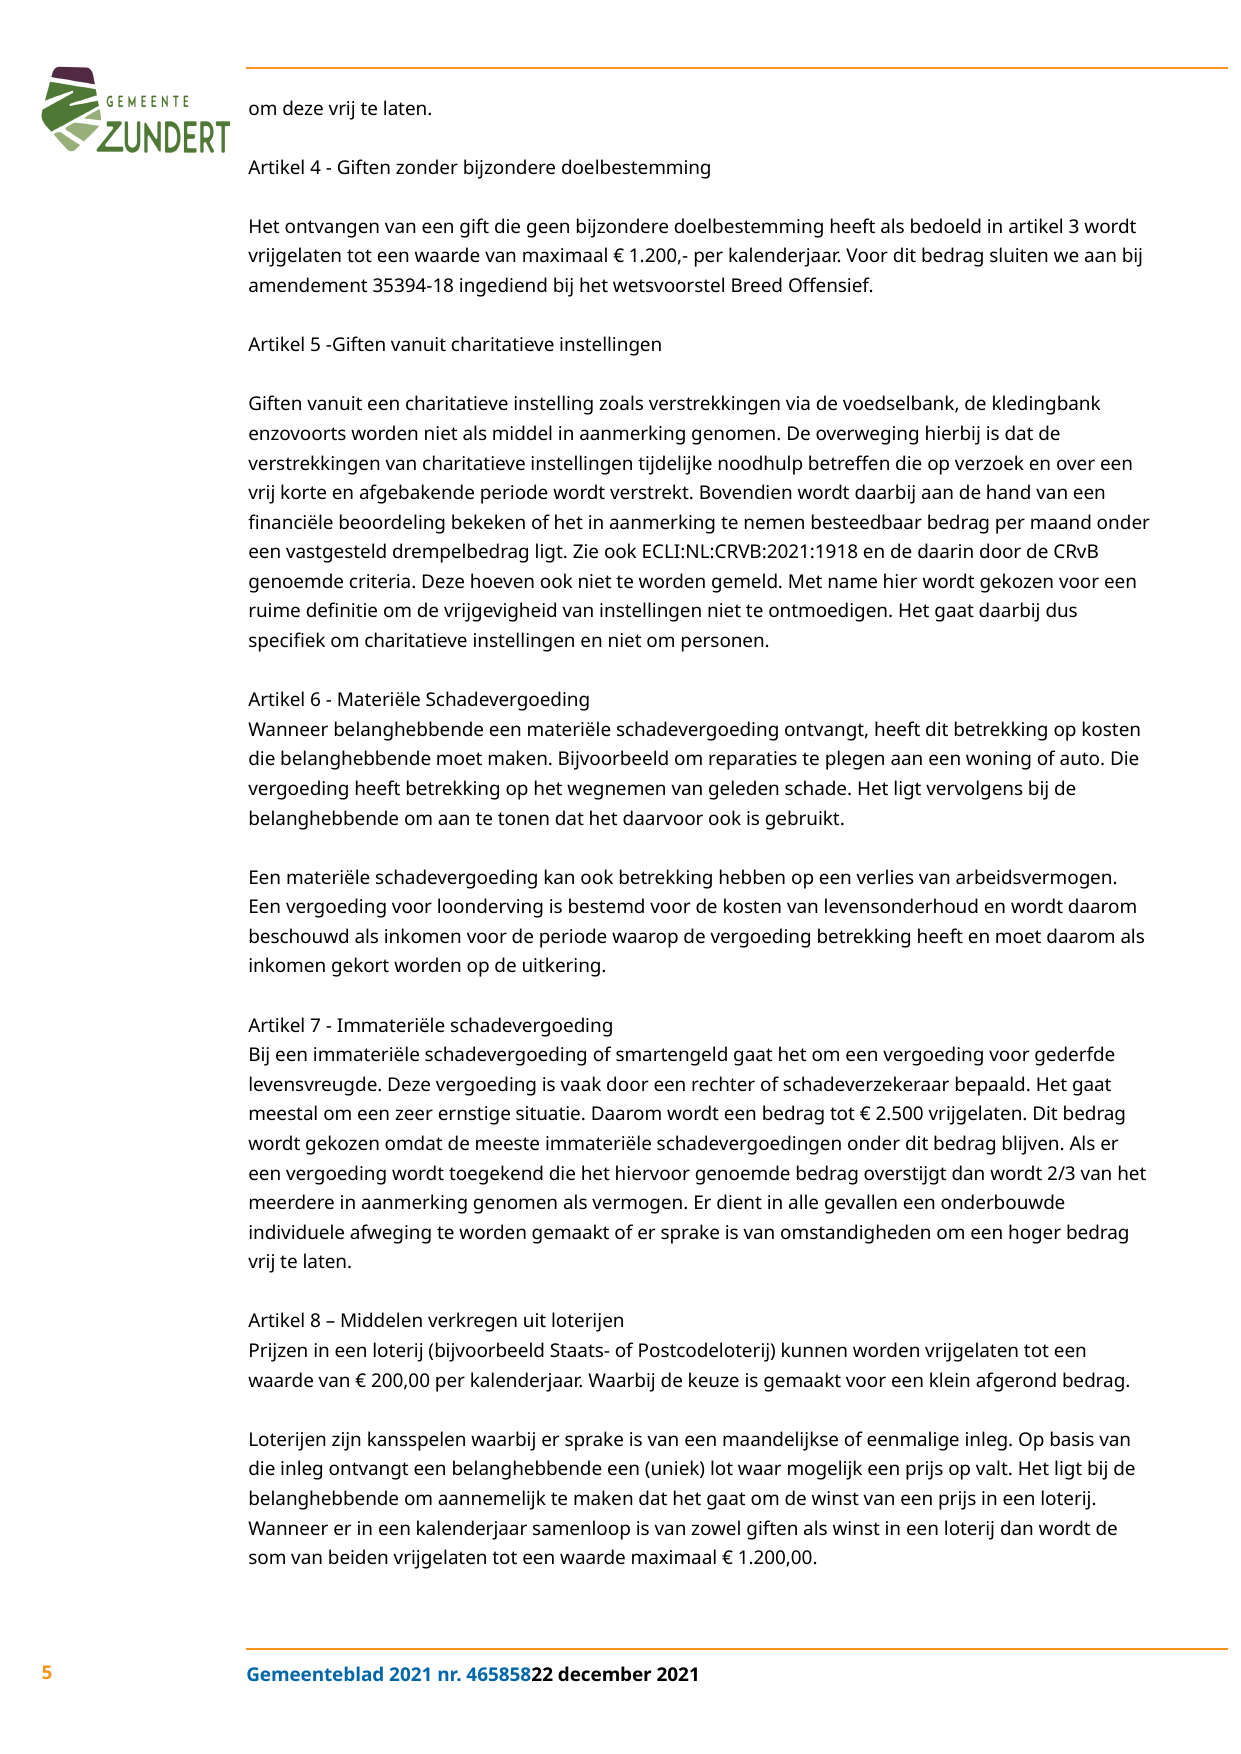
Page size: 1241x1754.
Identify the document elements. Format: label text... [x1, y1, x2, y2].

text Artikel 8 – Middelen verkregen uit loterijen [248, 1308, 1152, 1333]
picture [41, 47, 231, 172]
text Artikel 5 -Giften vanuit charitatieve instellingen [248, 331, 1152, 357]
text Bij een immateriële schadevergoeding of smartengeld gaat het om een vergoeding voor gederfde levensvreugde. Deze vergoeding is vaak door een rechter of schadeverzekeraar bepaald. Het gaat meestal om een zeer ernstige situatie. Daarom wordt een bedrag tot € 2.500 vrijgelaten. Dit bedrag wordt gekozen omdat de meeste immateriële schadevergoedingen onder dit bedrag blijven. Als er een vergoeding wordt toegekend die het hiervoor genoemde bedrag overstijgt dan wordt 2/3 van het meerdere in aanmerking genomen als vermogen. Er dient in alle gevallen een onderbouwde individuele afweging te worden gemaakt of er sprake is van omstandigheden om een hoger bedrag vrij te laten. [248, 1041, 1152, 1274]
text om deze vrij te laten. [248, 95, 1152, 121]
text Giften vanuit een charitatieve instelling zoals verstrekkingen via de voedselbank, de kledingbank enzovoorts worden niet als middel in aanmerking genomen. De overweging hierbij is dat de verstrekkingen van charitatieve instellingen tijdelijke noodhulp betreffen die op verzoek en over een vrij korte en afgebakende periode wordt verstrekt. Bovendien wordt daarbij aan de hand van een financiële beoordeling bekeken of het in aanmerking te nemen besteedbaar bedrag per maand onder een vastgesteld drempelbedrag ligt. Zie ook ECLI:NL:CRVB:2021:1918 en de daarin door de CRvB genoemde criteria. Deze hoeven ook niet te worden gemeld. Met name hier wordt gekozen voor een ruime definitie om de vrijgevigheid van instellingen niet te ontmoedigen. Het gaat daarbij dus specifiek om charitatieve instellingen en niet om personen. [248, 391, 1152, 653]
text Artikel 6 - Materiële Schadevergoeding [248, 686, 1152, 712]
text Artikel 7 - Immateriële schadevergoeding [248, 1012, 1152, 1038]
text Artikel 4 - Giften zonder bijzondere doelbestemming [248, 154, 1152, 180]
text Het ontvangen van een gift die geen bijzondere doelbestemming heeft als bedoeld in artikel 3 wordt vrijgelaten tot een waarde van maximaal € 1.200,- per kalenderjaar. Voor dit bedrag sluiten we aan bij amendement 35394-18 ingediend bij het wetsvoorstel Breed Offensief. [248, 213, 1152, 298]
text Wanneer belanghebbende een materiële schadevergoeding ontvangt, heeft dit betrekking op kosten die belanghebbende moet maken. Bijvoorbeeld om reparaties te plegen aan een woning of auto. Die vergoeding heeft betrekking op het wegnemen van geleden schade. Het ligt vervolgens bij de belanghebbende om aan te tonen dat het daarvoor ook is gebruikt. [248, 716, 1152, 831]
text Loterijen zijn kansspelen waarbij er sprake is van een maandelijkse of eenmalige inleg. Op basis van die inleg ontvangt een belanghebbende een (uniek) lot waar mogelijk een prijs op valt. Het ligt bij de belanghebbende om aannemelijk te maken dat het gaat om de winst van een prijs in een loterij. Wanneer er in een kalenderjaar samenloop is van zowel giften als winst in een loterij dan wordt de som van beiden vrijgelaten tot een waarde maximaal € 1.200,00. [248, 1426, 1152, 1570]
text Een materiële schadevergoeding kan ook betrekking hebben op een verlies van arbeidsvermogen. Een vergoeding voor loonderving is bestemd voor de kosten van levensonderhoud en wordt daarom beschouwd als inkomen voor de periode waarop de vergoeding betrekking heeft en moet daarom als inkomen gekort worden op de uitkering. [248, 864, 1152, 978]
text Prijzen in een loterij (bijvoorbeeld Staats- of Postcodeloterij) kunnen worden vrijgelaten tot een waarde van € 200,00 per kalenderjaar. Waarbij de keuze is gemaakt voor een klein afgerond bedrag. [248, 1337, 1152, 1393]
